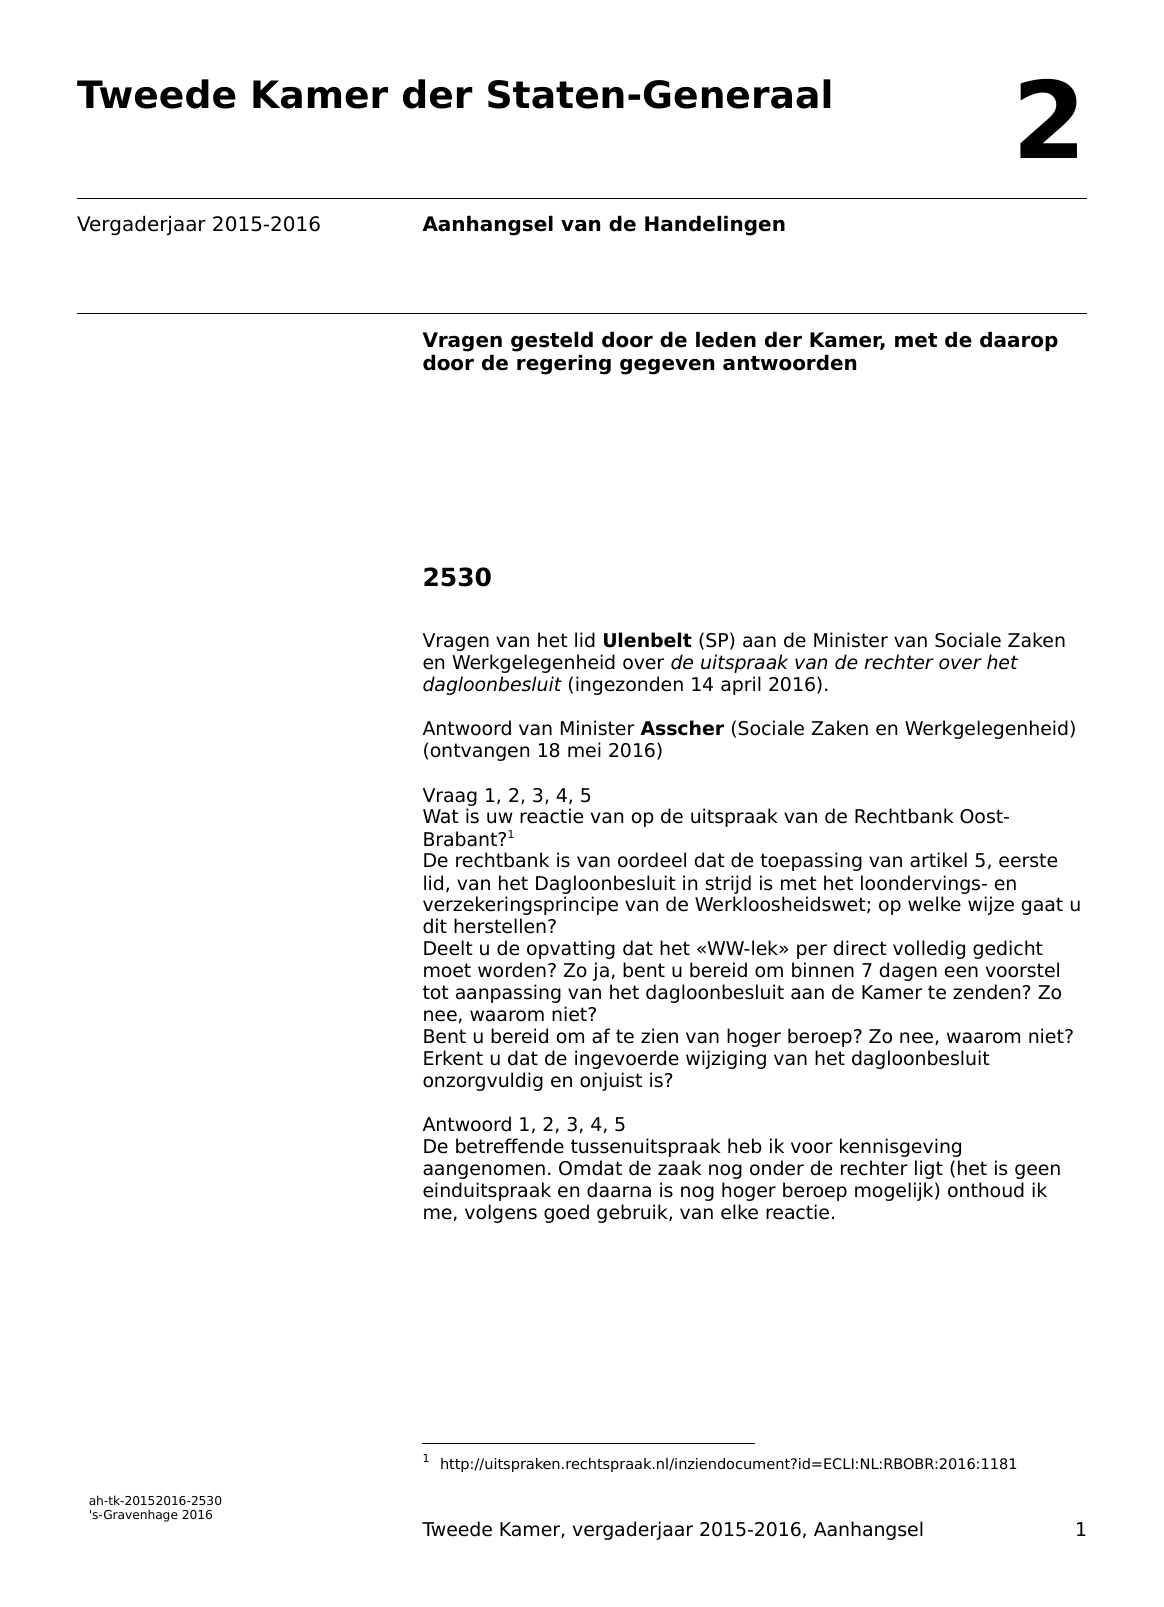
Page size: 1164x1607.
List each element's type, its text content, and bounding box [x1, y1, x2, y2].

text Antwoord van Minister Asscher (Sociale Zaken en Werkgelegenheid) (ontvangen 18 mei 2016) [422, 718, 1087, 762]
text http://uitspraken.rechtspraak.nl/inziendocument?id=ECLI:NL:RBOBR:2016:1181 [422, 1452, 1087, 1474]
text ah-tk-20152016-2530 [88, 1494, 323, 1508]
table_header Tweede Kamer der Staten-Generaal [77, 59, 886, 198]
table_header 2 [886, 59, 1087, 198]
text Vraag 1, 2, 3, 4, 5 [422, 784, 1087, 806]
table_cell Vragen gesteld door de leden der Kamer, met de daarop door de regering gegeven antwoorden [422, 314, 1087, 375]
text Erkent u dat de ingevoerde wijziging van het dagloonbesluit onzorgvuldig en onjuist is? [422, 1048, 1087, 1092]
text Antwoord 1, 2, 3, 4, 5 [422, 1114, 1087, 1136]
table_cell Aanhangsel van de Handelingen [422, 199, 1087, 313]
text Wat is uw reactie van op de uitspraak van de Rechtbank Oost-Brabant? [422, 806, 1087, 850]
text Vragen van het lid Ulenbelt (SP) aan de Minister van Sociale Zaken en Werkgelegenheid over de uitspraak van de rechter over het dagloonbesluit (ingezonden 14 april 2016). [422, 630, 1087, 696]
text 's-Gravenhage 2016 [88, 1508, 323, 1522]
text 2530 [422, 563, 1087, 592]
text De rechtbank is van oordeel dat de toepassing van artikel 5, eerste lid, van het Dagloonbesluit in strijd is met het loondervings- en verzekeringsprincipe van de Werkloosheidswet; op welke wijze gaat u dit herstellen? [422, 850, 1087, 938]
text De betreffende tussenuitspraak heb ik voor kennisgeving aangenomen. Omdat de zaak nog onder de rechter ligt (het is geen einduitspraak en daarna is nog hoger beroep mogelijk) onthoud ik me, volgens goed gebruik, van elke reactie. [422, 1136, 1087, 1224]
table_cell [77, 314, 422, 375]
table_cell Vergaderjaar 2015-2016 [77, 199, 422, 313]
text Bent u bereid om af te zien van hoger beroep? Zo nee, waarom niet? [422, 1026, 1087, 1048]
text Deelt u de opvatting dat het «WW-lek» per direct volledig gedicht moet worden? Zo ja, bent u bereid om binnen 7 dagen een voorstel tot aanpassing van het dagloonbesluit aan de Kamer te zenden? Zo nee, waarom niet? [422, 938, 1087, 1026]
